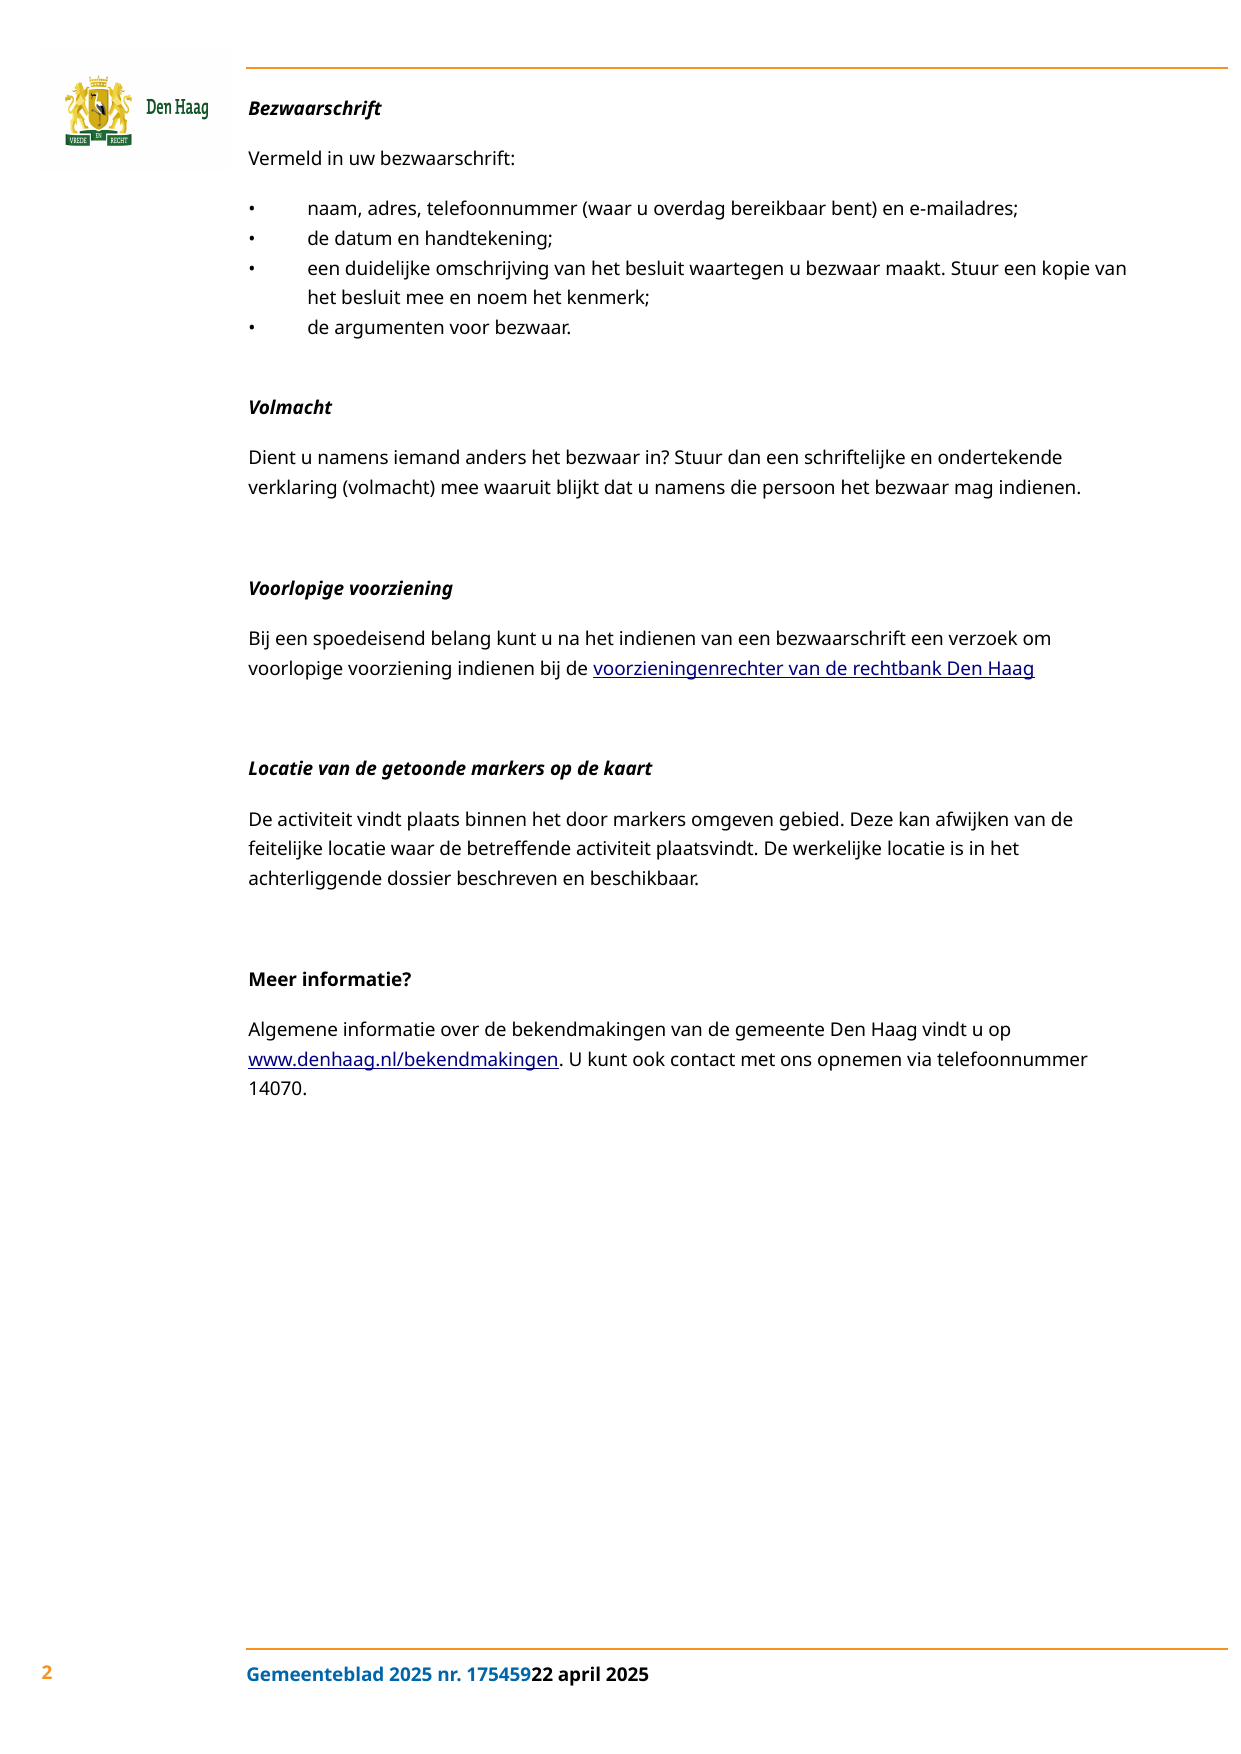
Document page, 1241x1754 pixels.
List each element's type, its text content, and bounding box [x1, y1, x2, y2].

list naam, adres, telefoonnummer (waar u overdag bereikbaar bent) en e-mailadres; [248, 196, 1152, 221]
list de datum en handtekening; [248, 225, 1152, 251]
text Meer informatie? [248, 966, 1152, 992]
text Bij een spoedeisend belang kunt u na het indienen van een bezwaarschrift een verzoek om voorlopige voorziening indienen bij de voorzieningenrechter van de rechtbank Den Haag [248, 625, 1152, 681]
text Locatie van de getoonde markers op de kaart [248, 756, 1152, 781]
list de argumenten voor bezwaar. [248, 314, 1152, 340]
text Algemene informatie over de bekendmakingen van de gemeente Den Haag vindt u op www.denhaag.nl/bekendmakingen. U kunt ook contact met ons opnemen via telefoonnummer 14070. [248, 1016, 1152, 1101]
text Voorlopige voorziening [248, 575, 1152, 601]
list een duidelijke omschrijving van het besluit waartegen u bezwaar maakt. Stuur een kopie van het besluit mee en noem het kenmerk; [248, 255, 1152, 310]
text Volmacht [248, 394, 1152, 420]
text Dient u namens iemand anders het bezwaar in? Stuur dan een schriftelijke en ondertekende verklaring (volmacht) mee waaruit blijkt dat u namens die persoon het bezwaar mag indienen. [248, 444, 1152, 500]
text Bezwaarschrift [248, 95, 1152, 121]
text De activiteit vindt plaats binnen het door markers omgeven gebied. Deze kan afwijken van de feitelijke locatie waar de betreffende activiteit plaatsvindt. De werkelijke locatie is in het achterliggende dossier beschreven en beschikbaar. [248, 806, 1152, 891]
picture [41, 47, 231, 172]
text Vermeld in uw bezwaarschrift: [248, 145, 1152, 171]
